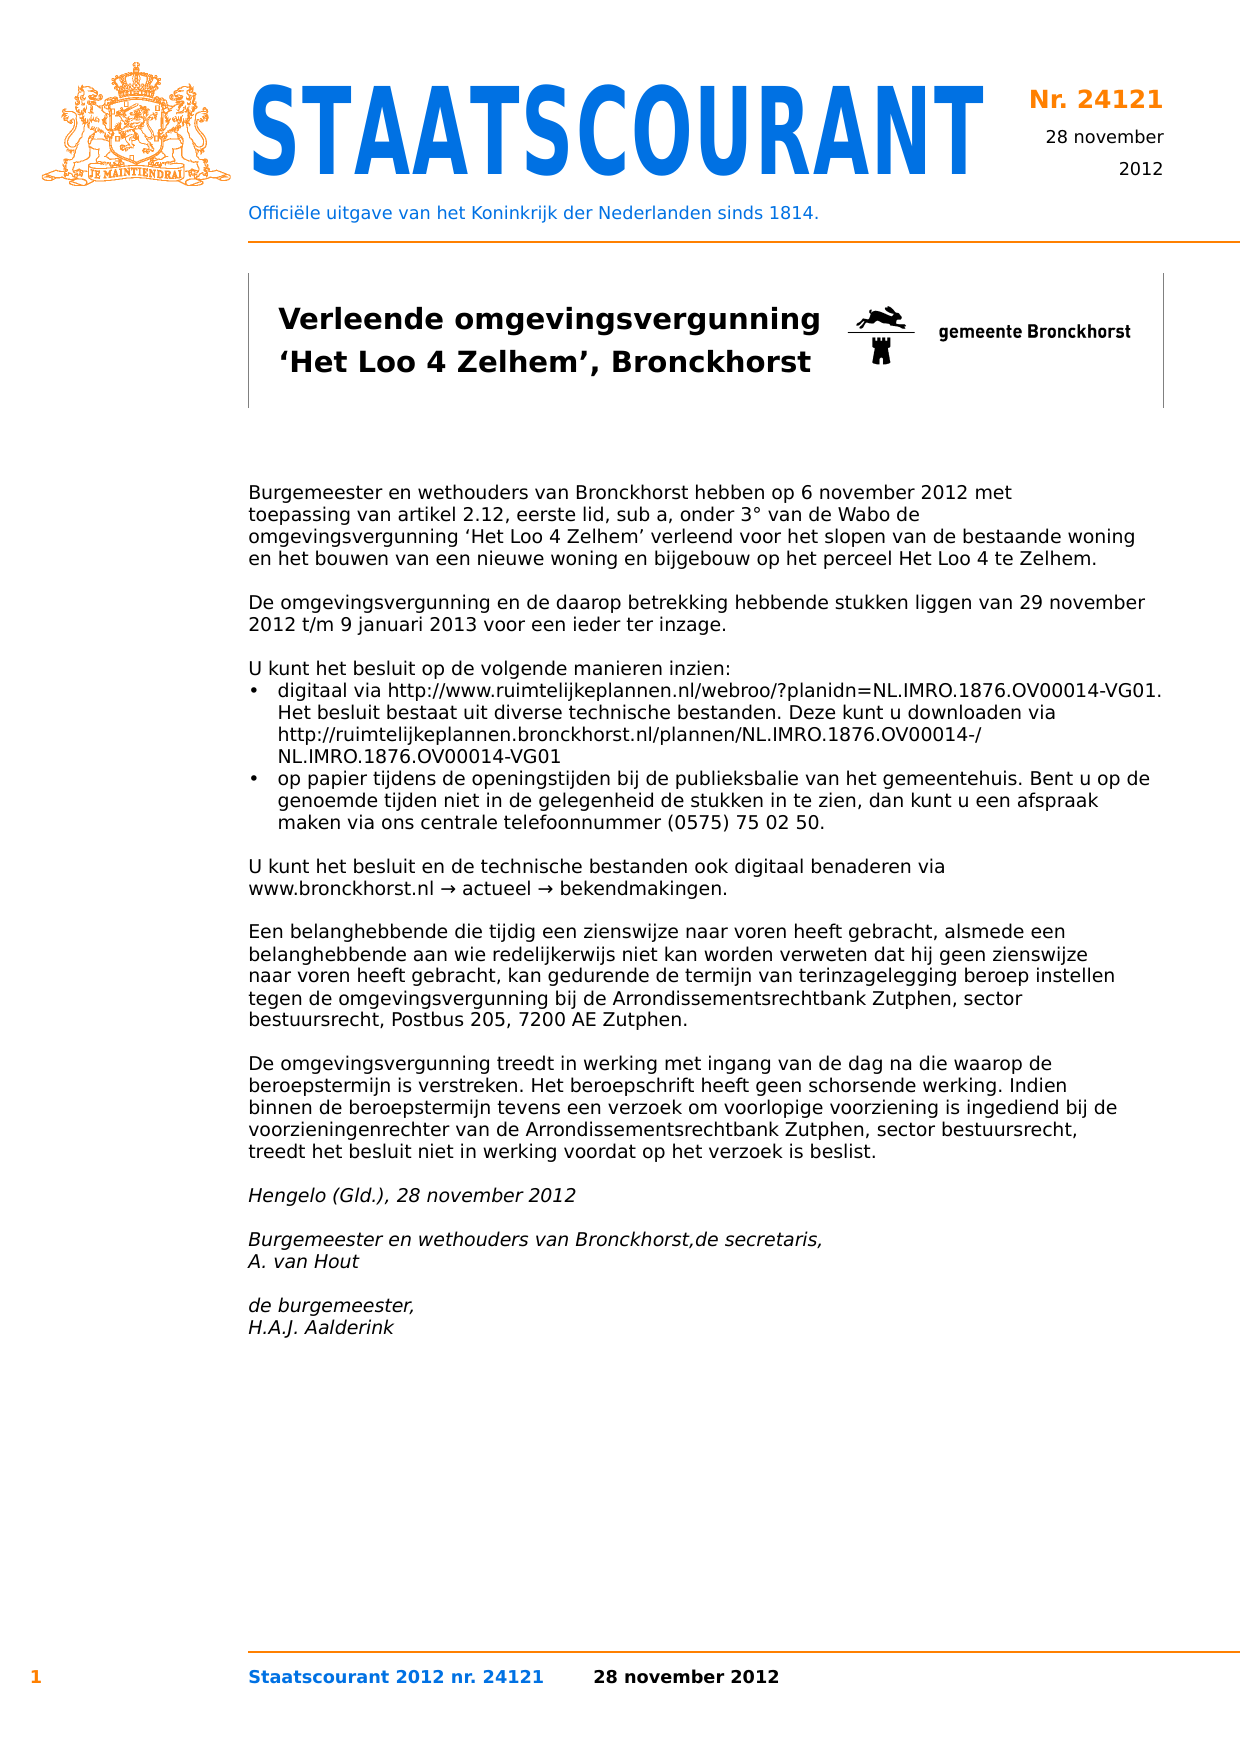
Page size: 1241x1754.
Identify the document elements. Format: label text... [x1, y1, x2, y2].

text beroepstermijn is verstreken. Het beroepschrift heeft geen schorsende werking. Indien [248, 1075, 1163, 1097]
picture [844, 302, 1134, 368]
text • digitaal via http://www.ruimtelijkeplannen.nl/webroo/?planidn=NL.IMRO.1876.OV00014-VG01. Het besluit bestaat uit diverse technische bestanden. Deze kunt u downloaden via http://ruimtelijkeplannen.bronckhorst.nl/plannen/NL.IMRO.1876.OV00014-/NL.IMRO.1876.OV00014-VG01 [248, 680, 1163, 768]
text U kunt het besluit en de technische bestanden ook digitaal benaderen via [248, 856, 1163, 878]
text www.bronckhorst.nl → actueel → bekendmakingen. [248, 878, 1163, 899]
text toepassing van artikel 2.12, eerste lid, sub a, onder 3° van de Wabo de [248, 504, 1163, 526]
table_header Nr. 24121 [998, 62, 1240, 121]
subtitle Verleende omgevingsvergunning ‘Het Loo 4 Zelhem’, Bronckhorst [249, 273, 1163, 408]
text De omgevingsvergunning en de daarop betrekking hebbende stukken liggen van 29 november 2012 t/m 9 januari 2013 voor een ieder ter inzage. [248, 592, 1163, 636]
text voorzieningenrechter van de Arrondissementsrechtbank Zutphen, sector bestuursrecht, [248, 1119, 1163, 1141]
text treedt het besluit niet in werking voordat op het verzoek is beslist. [248, 1141, 1163, 1163]
text Hengelo (Gld.), 28 november 2012 [248, 1185, 1163, 1207]
table_cell Officiële uitgave van het Koninkrijk der Nederlanden sinds 1814. [248, 203, 1240, 241]
text U kunt het besluit op de volgende manieren inzien: [248, 658, 1163, 680]
text Een belanghebbende die tijdig een zienswijze naar voren heeft gebracht, alsmede een [248, 921, 1163, 943]
text belanghebbende aan wie redelijkerwijs niet kan worden verweten dat hij geen zienswijze [248, 943, 1163, 965]
text tegen de omgevingsvergunning bij de Arrondissementsrechtbank Zutphen, sector [248, 987, 1163, 1009]
text de burgemeester, H.A.J. Aalderink [248, 1295, 1163, 1339]
text bestuursrecht, Postbus 205, 7200 AE Zutphen. [248, 1009, 1163, 1031]
text De omgevingsvergunning treedt in werking met ingang van de dag na die waarop de [248, 1053, 1163, 1075]
text naar voren heeft gebracht, kan gedurende de termijn van terinzagelegging beroep instellen [248, 965, 1163, 987]
table_header STAATSCOURANT [248, 62, 998, 203]
text Burgemeester en wethouders van Bronckhorst,de secretaris, A. van Hout [248, 1229, 1163, 1273]
table_cell 28 november [998, 121, 1240, 153]
table_cell 2012 [998, 153, 1240, 203]
text omgevingsvergunning ‘Het Loo 4 Zelhem’ verleend voor het slopen van de bestaande woning en het bouwen van een nieuwe woning en bijgebouw op het perceel Het Loo 4 te Zelhem. [248, 526, 1163, 570]
picture [41, 62, 231, 186]
text binnen de beroepstermijn tevens een verzoek om voorlopige voorziening is ingediend bij de [248, 1097, 1163, 1119]
text Burgemeester en wethouders van Bronckhorst hebben op 6 november 2012 met [248, 482, 1163, 504]
text • op papier tijdens de openingstijden bij de publieksbalie van het gemeentehuis. Bent u op de genoemde tijden niet in de gelegenheid de stukken in te zien, dan kunt u een afspraak maken via ons centrale telefoonnummer (0575) 75 02 50. [248, 768, 1163, 834]
table_header [25, 62, 248, 241]
